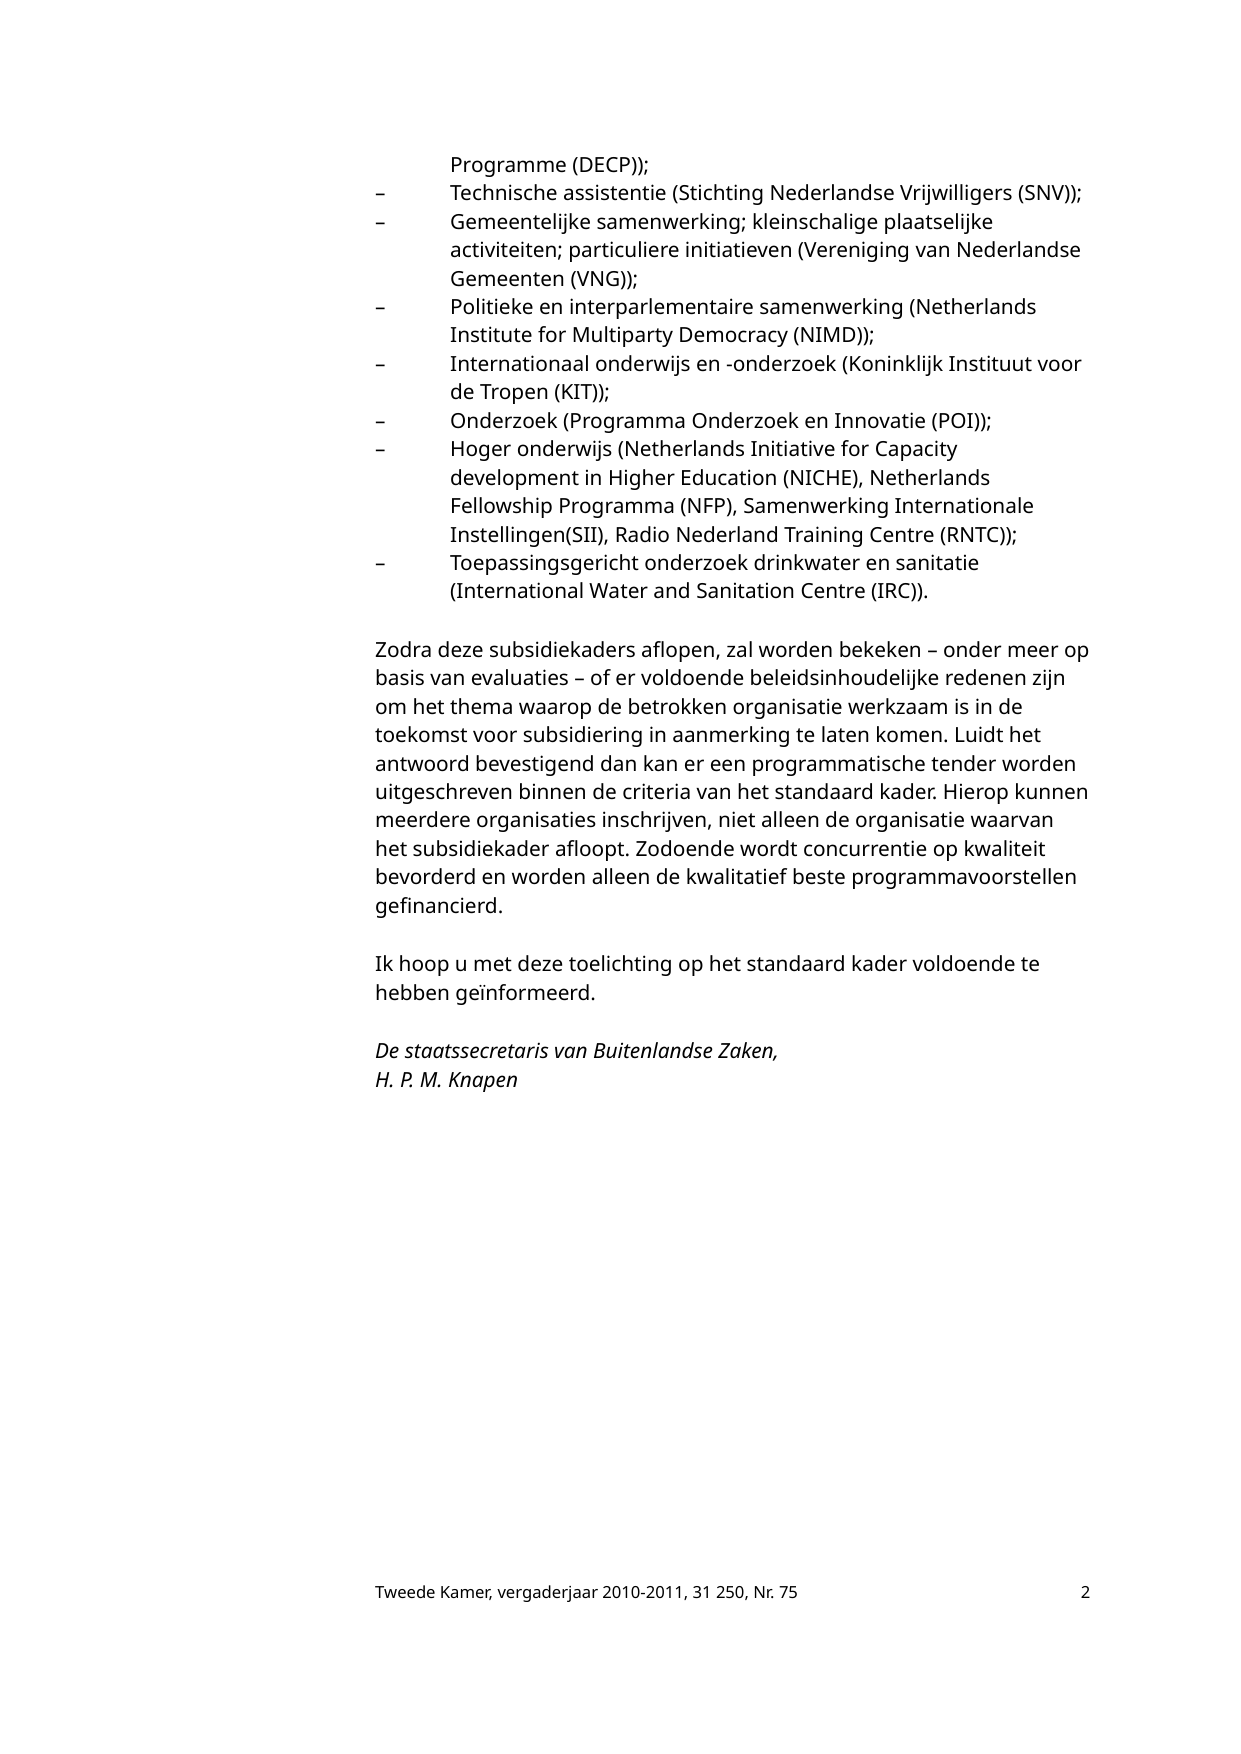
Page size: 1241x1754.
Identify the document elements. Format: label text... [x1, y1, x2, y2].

text De staatssecretaris van Buitenlandse Zaken, [375, 1036, 1090, 1065]
list Gemeentelijke samenwerking; kleinschalige plaatselijke activiteiten; particuliere initiatieven (Vereniging van Nederlandse Gemeenten (VNG)); [375, 207, 1090, 292]
text Ik hoop u met deze toelichting op het standaard kader voldoende te hebben geïnformeerd. [375, 949, 1090, 1006]
list Internationaal onderwijs en -onderzoek (Koninklijk Instituut voor de Tropen (KIT)); [375, 349, 1090, 406]
list Politieke en interparlementaire samenwerking (Netherlands Institute for Multiparty Democracy (NIMD)); [375, 292, 1090, 349]
list Technische assistentie (Stichting Nederlandse Vrijwilligers (SNV)); [375, 178, 1090, 207]
list Hoger onderwijs (Netherlands Initiative for Capacity development in Higher Education (NICHE), Netherlands Fellowship Programma (NFP), Samenwerking Internationale Instellingen(SII), Radio Nederland Training Centre (RNTC)); [375, 434, 1090, 548]
list Programme (DECP)); [375, 150, 1090, 178]
text Zodra deze subsidiekaders aflopen, zal worden bekeken – onder meer op basis van evaluaties – of er voldoende beleidsinhoudelijke redenen zijn om het thema waarop de betrokken organisatie werkzaam is in de toekomst voor subsidiering in aanmerking te laten komen. Luidt het antwoord bevestigend dan kan er een programmatische tender worden uitgeschreven binnen de criteria van het standaard kader. Hierop kunnen meerdere organisaties inschrijven, niet alleen de organisatie waarvan het subsidiekader afloopt. Zodoende wordt concurrentie op kwaliteit bevorderd en worden alleen de kwalitatief beste programmavoorstellen gefinancierd. [375, 635, 1090, 919]
text H. P. M. Knapen [375, 1065, 1090, 1093]
list Onderzoek (Programma Onderzoek en Innovatie (POI)); [375, 406, 1090, 434]
list Toepassingsgericht onderzoek drinkwater en sanitatie (International Water and Sanitation Centre (IRC)). [375, 548, 1090, 605]
